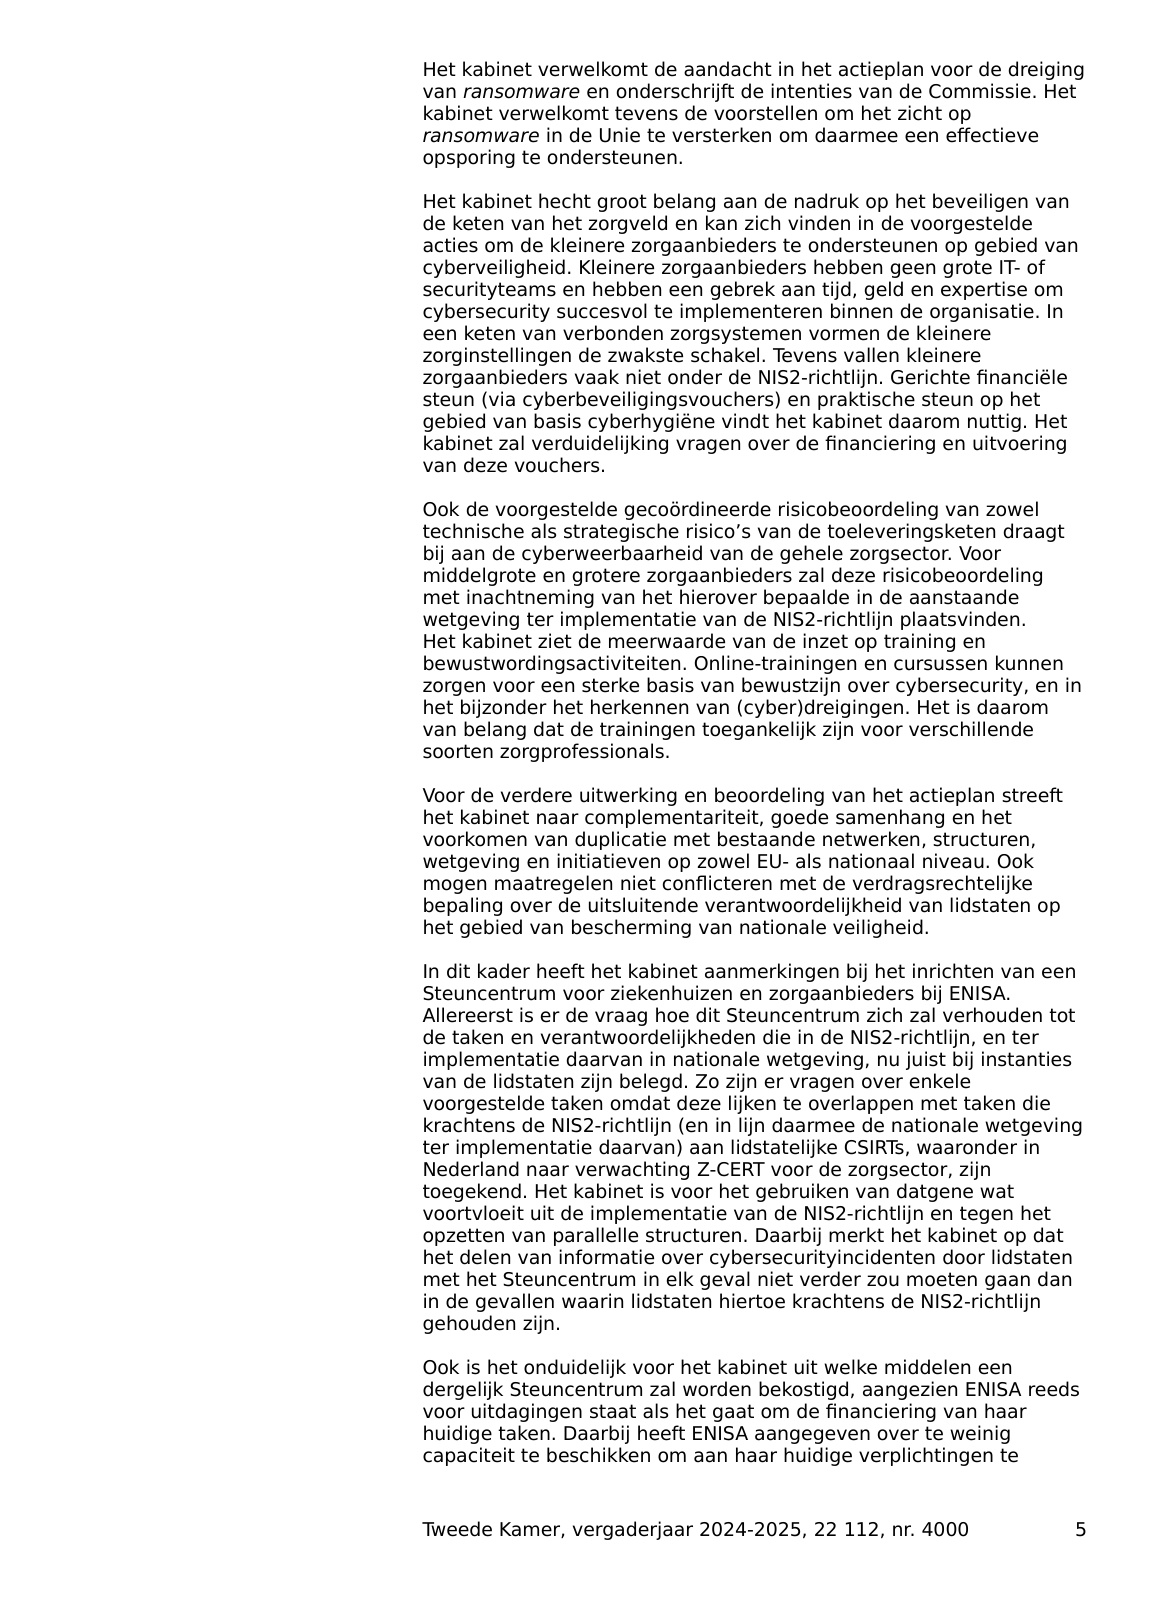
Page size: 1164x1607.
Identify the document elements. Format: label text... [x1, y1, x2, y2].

text In dit kader heeft het kabinet aanmerkingen bij het inrichten van een Steuncentrum voor ziekenhuizen en zorgaanbieders bij ENISA. Allereerst is er de vraag hoe dit Steuncentrum zich zal verhouden tot de taken en verantwoordelijkheden die in de NIS2-richtlijn, en ter implementatie daarvan in nationale wetgeving, nu juist bij instanties van de lidstaten zijn belegd. Zo zijn er vragen over enkele voorgestelde taken omdat deze lijken te overlappen met taken die krachtens de NIS2-richtlijn (en in lijn daarmee de nationale wetgeving ter implementatie daarvan) aan lidstatelijke CSIRTs, waaronder in Nederland naar verwachting Z-CERT voor de zorgsector, zijn toegekend. Het kabinet is voor het gebruiken van datgene wat voortvloeit uit de implementatie van de NIS2-richtlijn en tegen het opzetten van parallelle structuren. Daarbij merkt het kabinet op dat het delen van informatie over cybersecurityincidenten door lidstaten met het Steuncentrum in elk geval niet verder zou moeten gaan dan in de gevallen waarin lidstaten hiertoe krachtens de NIS2-richtlijn gehouden zijn. [422, 961, 1087, 1335]
text Het kabinet hecht groot belang aan de nadruk op het beveiligen van de keten van het zorgveld en kan zich vinden in de voorgestelde acties om de kleinere zorgaanbieders te ondersteunen op gebied van cyberveiligheid. Kleinere zorgaanbieders hebben geen grote IT- of securityteams en hebben een gebrek aan tijd, geld en expertise om cybersecurity succesvol te implementeren binnen de organisatie. In een keten van verbonden zorgsystemen vormen de kleinere zorginstellingen de zwakste schakel. Tevens vallen kleinere zorgaanbieders vaak niet onder de NIS2-richtlijn. Gerichte financiële steun (via cyberbeveiligingsvouchers) en praktische steun op het gebied van basis cyberhygiëne vindt het kabinet daarom nuttig. Het kabinet zal verduidelijking vragen over de financiering en uitvoering van deze vouchers. [422, 191, 1087, 477]
text Voor de verdere uitwerking en beoordeling van het actieplan streeft het kabinet naar complementariteit, goede samenhang en het voorkomen van duplicatie met bestaande netwerken, structuren, wetgeving en initiatieven op zowel EU- als nationaal niveau. Ook mogen maatregelen niet conflicteren met de verdragsrechtelijke bepaling over de uitsluitende verantwoordelijkheid van lidstaten op het gebied van bescherming van nationale veiligheid. [422, 785, 1087, 939]
text Ook is het onduidelijk voor het kabinet uit welke middelen een dergelijk Steuncentrum zal worden bekostigd, aangezien ENISA reeds voor uitdagingen staat als het gaat om de financiering van haar huidige taken. Daarbij heeft ENISA aangegeven over te weinig capaciteit te beschikken om aan haar huidige verplichtingen te [422, 1357, 1087, 1467]
text Het kabinet verwelkomt de aandacht in het actieplan voor de dreiging van ransomware en onderschrijft de intenties van de Commissie. Het kabinet verwelkomt tevens de voorstellen om het zicht op ransomware in de Unie te versterken om daarmee een effectieve opsporing te ondersteunen. [422, 59, 1087, 169]
text Ook de voorgestelde gecoördineerde risicobeoordeling van zowel technische als strategische risico’s van de toeleveringsketen draagt bij aan de cyberweerbaarheid van de gehele zorgsector. Voor middelgrote en grotere zorgaanbieders zal deze risicobeoordeling met inachtneming van het hierover bepaalde in de aanstaande wetgeving ter implementatie van de NIS2-richtlijn plaatsvinden. [422, 499, 1087, 631]
text Het kabinet ziet de meerwaarde van de inzet op training en bewustwordingsactiviteiten. Online-trainingen en cursussen kunnen zorgen voor een sterke basis van bewustzijn over cybersecurity, en in het bijzonder het herkennen van (cyber)dreigingen. Het is daarom van belang dat de trainingen toegankelijk zijn voor verschillende soorten zorgprofessionals. [422, 631, 1087, 763]
